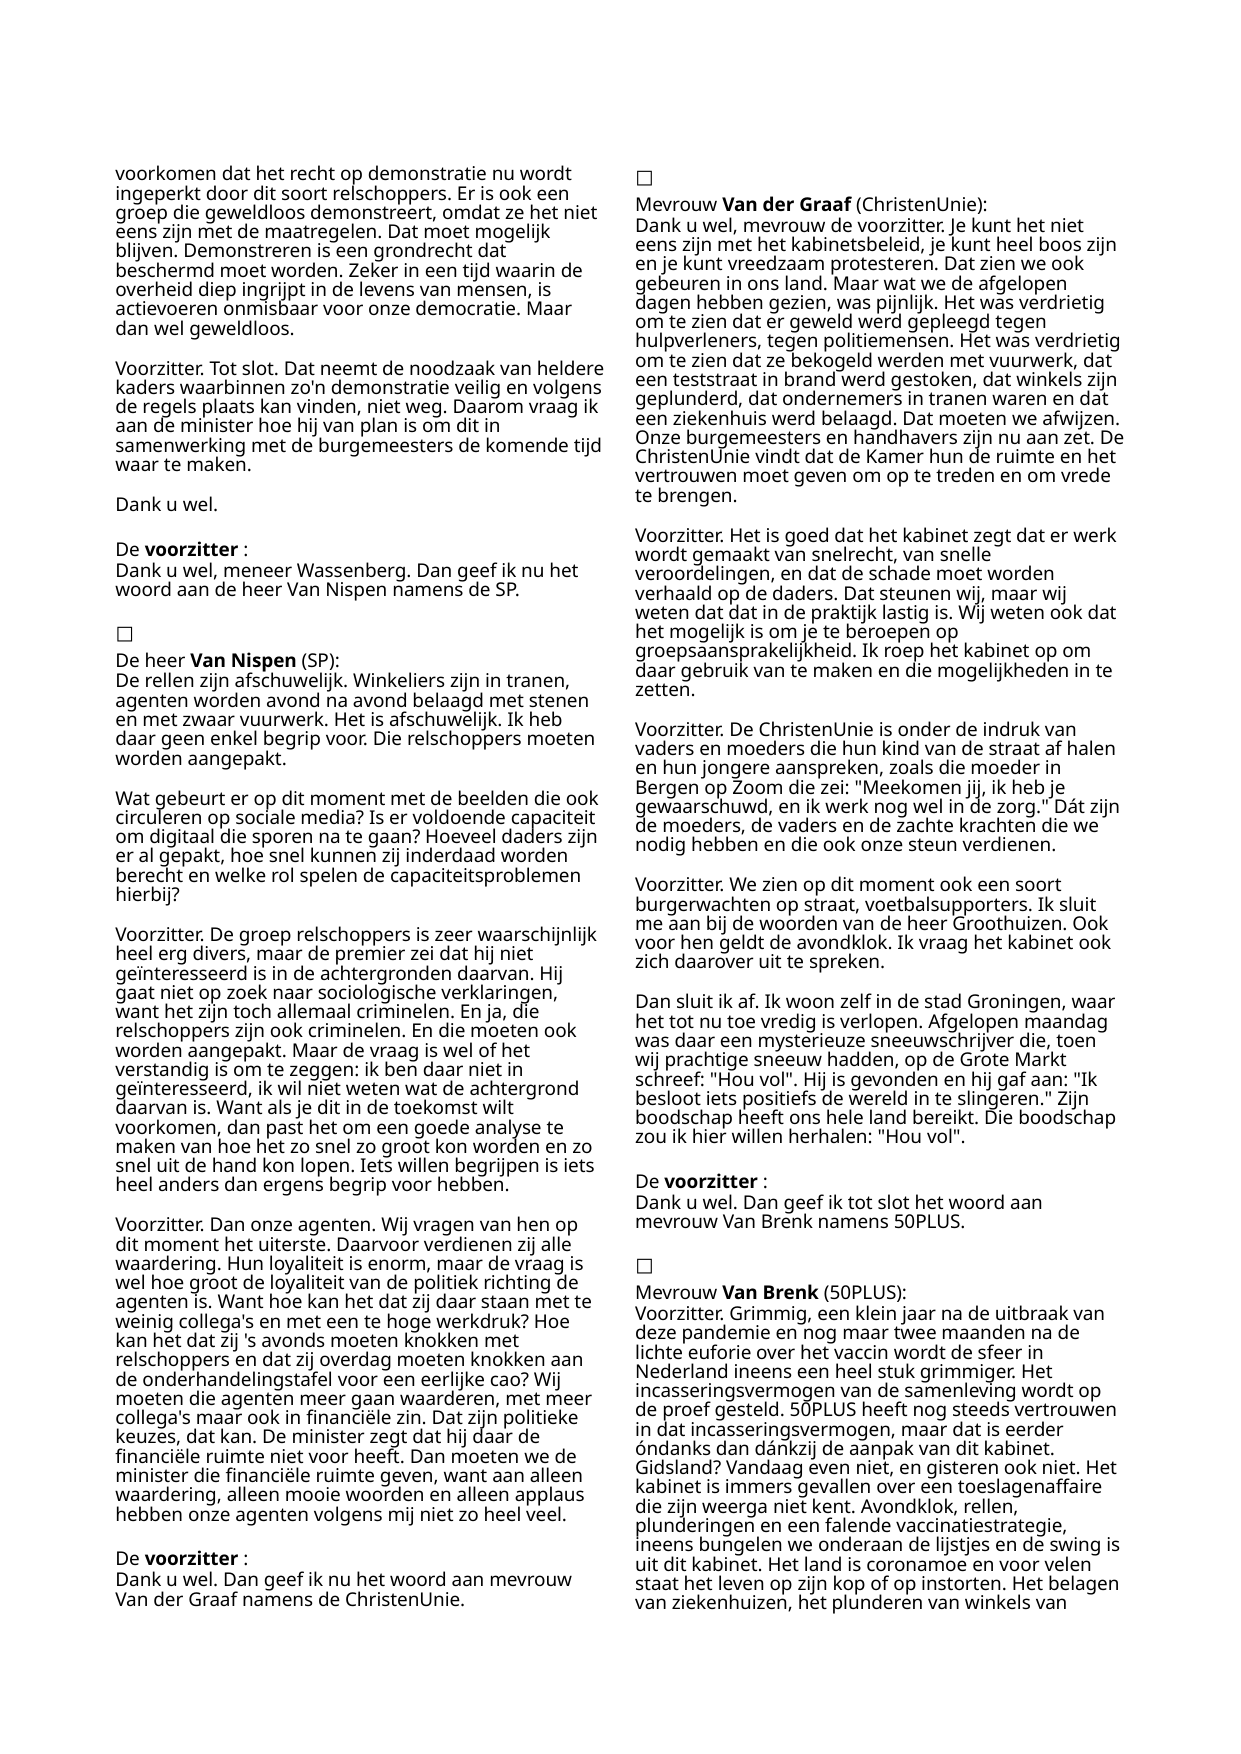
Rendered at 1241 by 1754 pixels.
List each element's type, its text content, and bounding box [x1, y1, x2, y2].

text De voorzitter : [635, 1168, 1125, 1194]
text ⬜ [115, 621, 605, 647]
text Dank u wel, meneer Wassenberg. Dan geef ik nu het woord aan de heer Van Nispen namens de SP. [115, 562, 605, 600]
text Wat gebeurt er op dit moment met de beelden die ook circuleren op sociale media? Is er voldoende capaciteit om digitaal die sporen na te gaan? Hoeveel daders zijn er al gepakt, hoe snel kunnen zij inderdaad worden berecht en welke rol spelen de capaciteitsproblemen hierbij? [115, 789, 605, 905]
text Voorzitter. We zien op dit moment ook een soort burgerwachten op straat, voetbalsupporters. Ik sluit me aan bij de woorden van de heer Groothuizen. Ook voor hen geldt de avondklok. Ik vraag het kabinet ook zich daarover uit te spreken. [635, 876, 1125, 973]
text De heer Van Nispen (SP): [115, 647, 605, 672]
text Dan sluit ik af. Ik woon zelf in de stad Groningen, waar het tot nu toe vredig is verlopen. Afgelopen maandag was daar een mysterieuze sneeuwschrijver die, toen wij prachtige sneeuw hadden, op de Grote Markt schreef: "Hou vol". Hij is gevonden en hij gaf aan: "Ik besloot iets positiefs de wereld in te slingeren." Zijn boodschap heeft ons hele land bereikt. Die boodschap zou ik hier willen herhalen: "Hou vol". [635, 993, 1125, 1148]
text Voorzitter. De groep relschoppers is zeer waarschijnlijk heel erg divers, maar de premier zei dat hij niet geïnteresseerd is in de achtergronden daarvan. Hij gaat niet op zoek naar sociologische verklaringen, want het zijn toch allemaal criminelen. En ja, die relschoppers zijn ook criminelen. En die moeten ook worden aangepakt. Maar de vraag is wel of het verstandig is om te zeggen: ik ben daar niet in geïnteresseerd, ik wil niet weten wat de achtergrond daarvan is. Want als je dit in de toekomst wilt voorkomen, dan past het om een goede analyse te maken van hoe het zo snel zo groot kon worden en zo snel uit de hand kon lopen. Iets willen begrijpen is iets heel anders dan ergens begrip voor hebben. [115, 926, 605, 1196]
text Dank u wel. Dan geef ik nu het woord aan mevrouw Van der Graaf namens de ChristenUnie. [115, 1571, 605, 1610]
text voorkomen dat het recht op demonstratie nu wordt ingeperkt door dit soort relschoppers. Er is ook een groep die geweldloos demonstreert, omdat ze het niet eens zijn met de maatregelen. Dat moet mogelijk blijven. Demonstreren is een grondrecht dat beschermd moet worden. Zeker in een tijd waarin de overheid diep ingrijpt in de levens van mensen, is actievoeren onmisbaar voor onze democratie. Maar dan wel geweldloos. [115, 165, 605, 339]
text De voorzitter : [115, 536, 605, 562]
text Voorzitter. De ChristenUnie is onder de indruk van vaders en moeders die hun kind van de straat af halen en hun jongere aanspreken, zoals die moeder in Bergen op Zoom die zei: "Meekomen jij, ik heb je gewaarschuwd, en ik werk nog wel in de zorg." Dát zijn de moeders, de vaders en de zachte krachten die we nodig hebben en die ook onze steun verdienen. [635, 721, 1125, 856]
text Voorzitter. Tot slot. Dat neemt de noodzaak van heldere kaders waarbinnen zo'n demonstratie veilig en volgens de regels plaats kan vinden, niet weg. Daarom vraag ik aan de minister hoe hij van plan is om dit in samenwerking met de burgemeesters de komende tijd waar te maken. [115, 359, 605, 475]
text Dank u wel, mevrouw de voorzitter. Je kunt het niet eens zijn met het kabinetsbeleid, je kunt heel boos zijn en je kunt vreedzaam protesteren. Dat zien we ook gebeuren in ons land. Maar wat we de afgelopen dagen hebben gezien, was pijnlijk. Het was verdrietig om te zien dat er geweld werd gepleegd tegen hulpverleners, tegen politiemensen. Het was verdrietig om te zien dat ze bekogeld werden met vuurwerk, dat een teststraat in brand werd gestoken, dat winkels zijn geplunderd, dat ondernemers in tranen waren en dat een ziekenhuis werd belaagd. Dat moeten we afwijzen. Onze burgemeesters en handhavers zijn nu aan zet. De ChristenUnie vindt dat de Kamer hun de ruimte en het vertrouwen moet geven om op te treden en om vrede te brengen. [635, 217, 1125, 506]
text ⬜ [635, 1254, 1125, 1279]
text Mevrouw Van der Graaf (ChristenUnie): [635, 191, 1125, 217]
text Mevrouw Van Brenk (50PLUS): [635, 1279, 1125, 1305]
text Voorzitter. Grimmig, een klein jaar na de uitbraak van deze pandemie en nog maar twee maanden na de lichte euforie over het vaccin wordt de sfeer in Nederland ineens een heel stuk grimmiger. Het incasseringsvermogen van de samenleving wordt op de proef gesteld. 50PLUS heeft nog steeds vertrouwen in dat incasseringsvermogen, maar dat is eerder óndanks dan dánkzij de aanpak van dit kabinet. Gidsland? Vandaag even niet, en gisteren ook niet. Het kabinet is immers gevallen over een toeslagenaffaire die zijn weerga niet kent. Avondklok, rellen, plunderingen en een falende vaccinatiestrategie, ineens bungelen we onderaan de lijstjes en de swing is uit dit kabinet. Het land is coronamoe en voor velen staat het leven op zijn kop of op instorten. Het belagen van ziekenhuizen, het plunderen van winkels van [635, 1305, 1125, 1613]
text Voorzitter. Dan onze agenten. Wij vragen van hen op dit moment het uiterste. Daarvoor verdienen zij alle waardering. Hun loyaliteit is enorm, maar de vraag is wel hoe groot de loyaliteit van de politiek richting de agenten is. Want hoe kan het dat zij daar staan met te weinig collega's en met een te hoge werkdruk? Hoe kan het dat zij 's avonds moeten knokken met relschoppers en dat zij overdag moeten knokken aan de onderhandelingstafel voor een eerlijke cao? Wij moeten die agenten meer gaan waarderen, met meer collega's maar ook in financiële zin. Dat zijn politieke keuzes, dat kan. De minister zegt dat hij daar de financiële ruimte niet voor heeft. Dan moeten we de minister die financiële ruimte geven, want aan alleen waardering, alleen mooie woorden en alleen applaus hebben onze agenten volgens mij niet zo heel veel. [115, 1216, 605, 1525]
text Voorzitter. Het is goed dat het kabinet zegt dat er werk wordt gemaakt van snelrecht, van snelle veroordelingen, en dat de schade moet worden verhaald op de daders. Dat steunen wij, maar wij weten dat dat in de praktijk lastig is. Wij weten ook dat het mogelijk is om je te beroepen op groepsaansprakelijkheid. Ik roep het kabinet op om daar gebruik van te maken en die mogelijkheden in te zetten. [635, 527, 1125, 700]
text De rellen zijn afschuwelijk. Winkeliers zijn in tranen, agenten worden avond na avond belaagd met stenen en met zwaar vuurwerk. Het is afschuwelijk. Ik heb daar geen enkel begrip voor. Die relschoppers moeten worden aangepakt. [115, 672, 605, 769]
text De voorzitter : [115, 1546, 605, 1571]
text Dank u wel. [115, 496, 605, 515]
text ⬜ [635, 165, 1125, 191]
text Dank u wel. Dan geef ik tot slot het woord aan mevrouw Van Brenk namens 50PLUS. [635, 1194, 1125, 1233]
